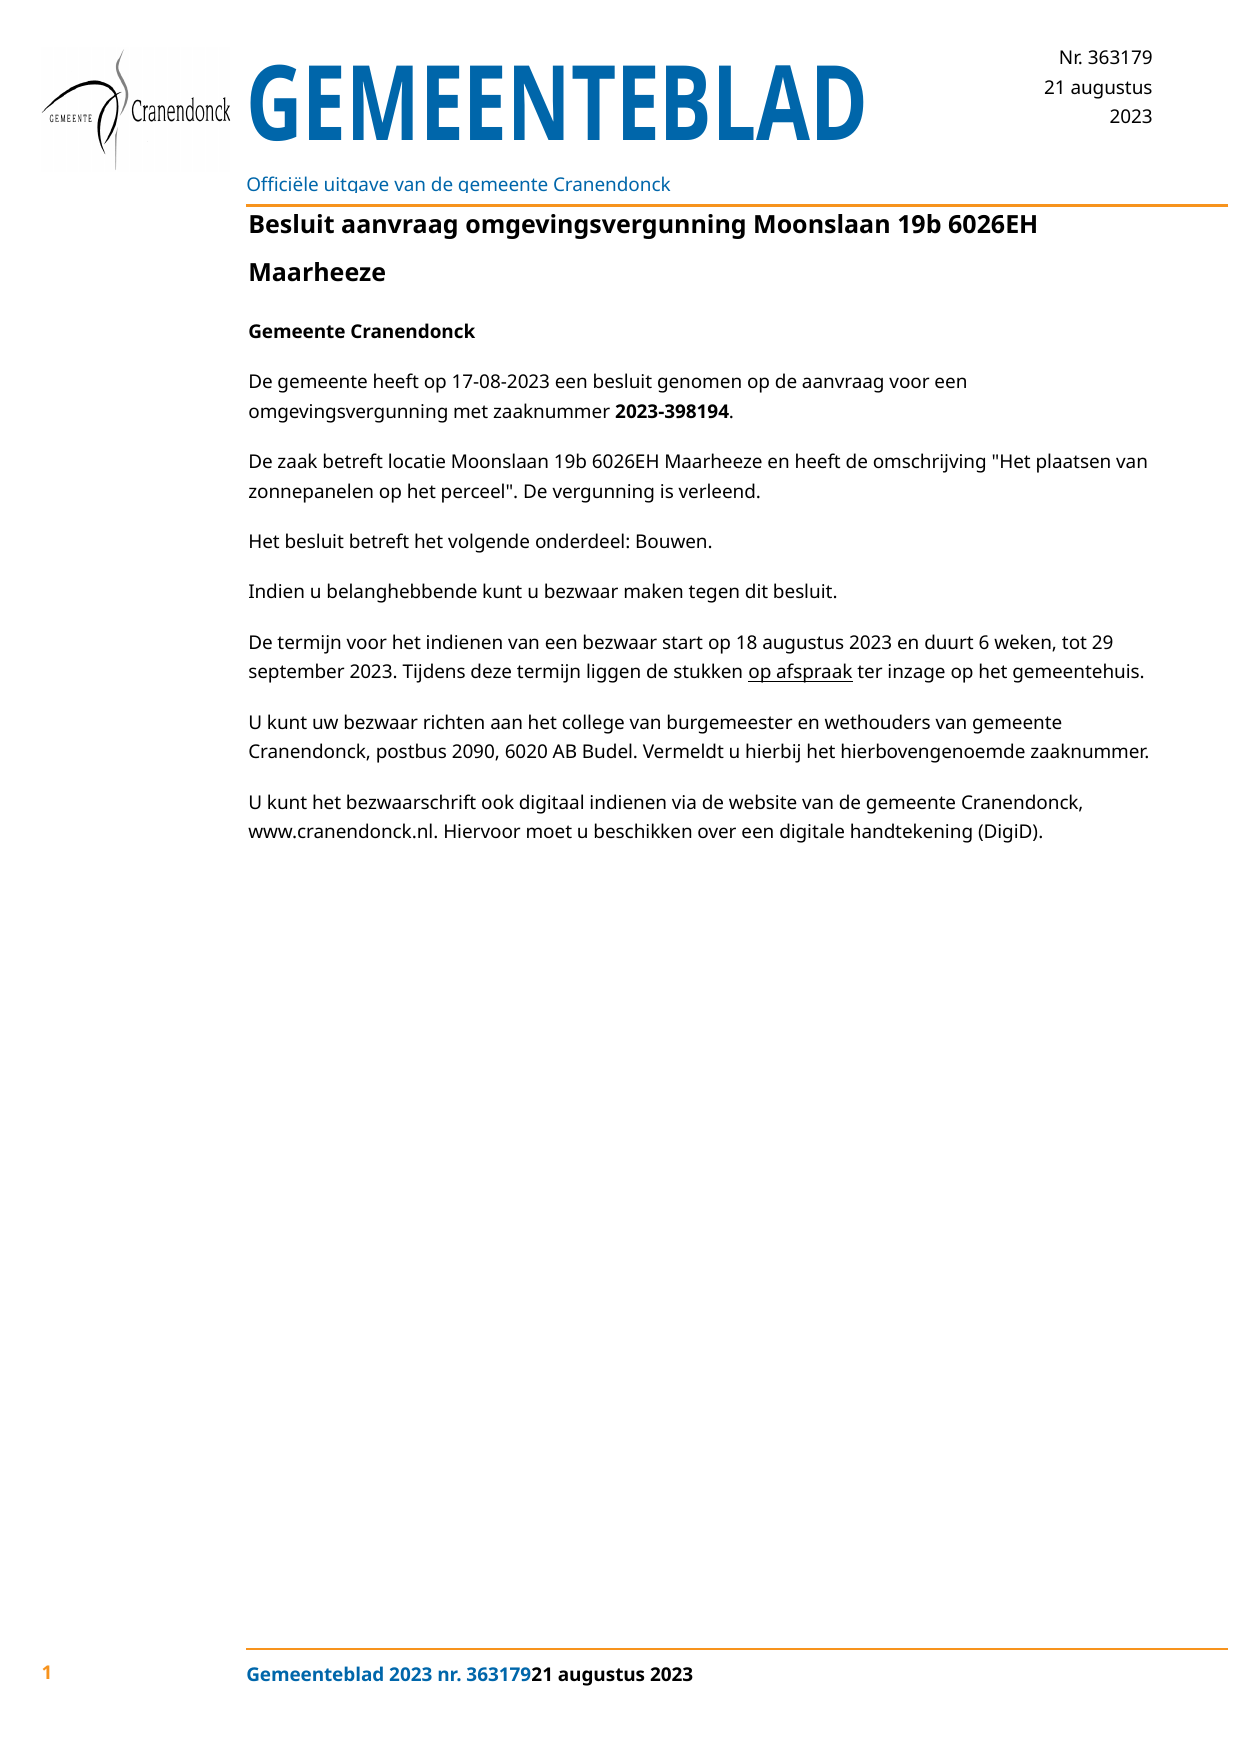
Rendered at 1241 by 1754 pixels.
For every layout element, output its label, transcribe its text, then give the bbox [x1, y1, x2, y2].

text Gemeente Cranendonck [248, 318, 1152, 344]
text De zaak betreft locatie Moonslaan 19b 6026EH Maarheeze en heeft de omschrijving "Het plaatsen van zonnepanelen op het perceel". De vergunning is verleend. [248, 448, 1152, 504]
text Het besluit betreft het volgende onderdeel: Bouwen. [248, 528, 1152, 554]
text U kunt het bezwaarschrift ook digitaal indienen via de website van de gemeente Cranendonck, www.cranendonck.nl. Hiervoor moet u beschikken over een digitale handtekening (DigiD). [248, 789, 1152, 844]
text U kunt uw bezwaar richten aan het college van burgemeester en wethouders van gemeente Cranendonck, postbus 2090, 6020 AB Budel. Vermeldt u hierbij het hierbovengenoemde zaaknummer. [248, 709, 1152, 764]
text Besluit aanvraag omgevingsvergunning Moonslaan 19b 6026EH Maarheeze [248, 207, 1152, 288]
picture [41, 47, 231, 172]
text Indien u belanghebbende kunt u bezwaar maken tegen dit besluit. [248, 579, 1152, 604]
text De termijn voor het indienen van een bezwaar start op 18 augustus 2023 en duurt 6 weken, tot 29 september 2023. Tijdens deze termijn liggen de stukken op afspraak ter inzage op het gemeentehuis. [248, 629, 1152, 684]
text De gemeente heeft op 17-08-2023 een besluit genomen op de aanvraag voor een omgevingsvergunning met zaaknummer 2023-398194. [248, 368, 1152, 424]
